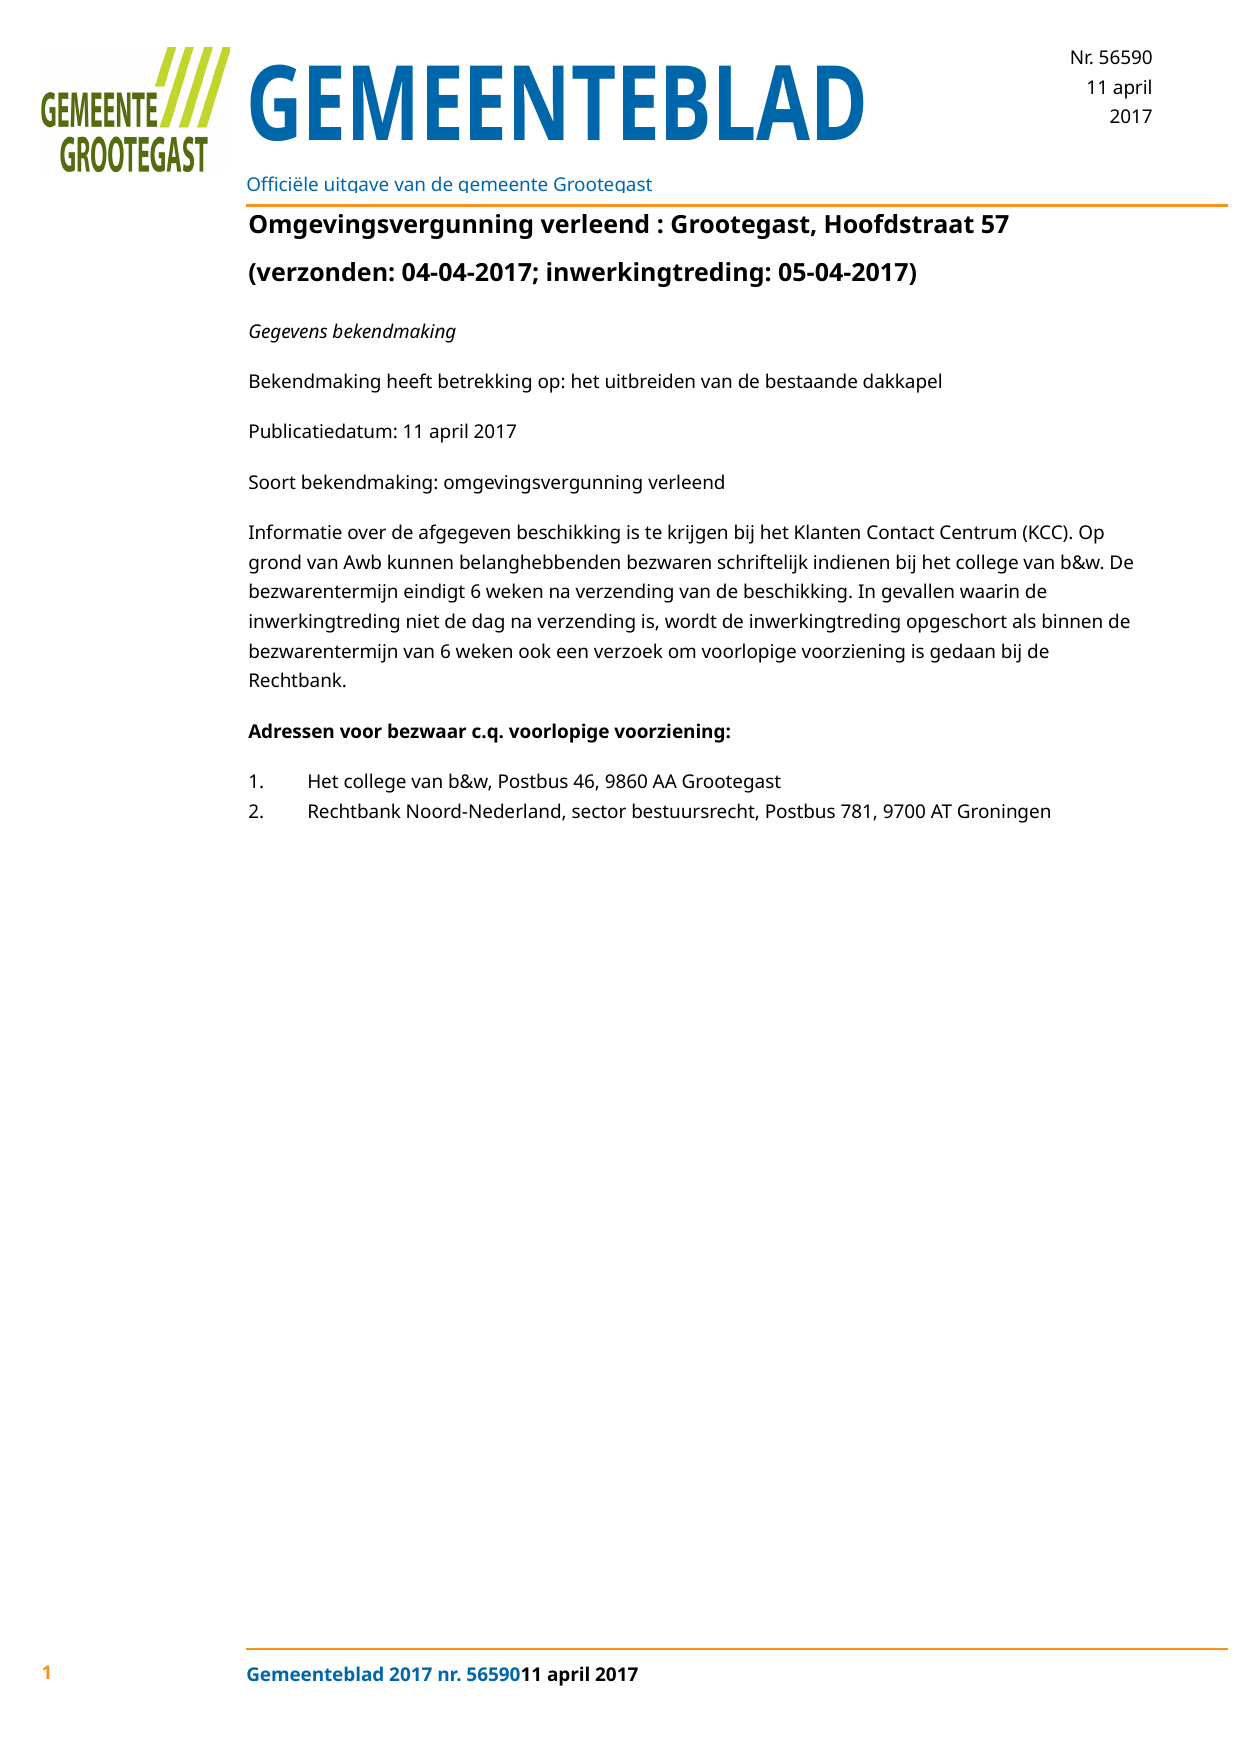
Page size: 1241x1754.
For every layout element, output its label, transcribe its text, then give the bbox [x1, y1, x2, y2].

text Publicatiedatum: 11 april 2017 [248, 419, 1152, 444]
list Het college van b&w, Postbus 46, 9860 AA Grootegast [248, 768, 1152, 794]
text Bekendmaking heeft betrekking op: het uitbreiden van de bestaande dakkapel [248, 368, 1152, 394]
text Adressen voor bezwaar c.q. voorlopige voorziening: [248, 718, 1152, 744]
text Gegevens bekendmaking [248, 318, 1152, 344]
text Omgevingsvergunning verleend : Grootegast, Hoofdstraat 57 (verzonden: 04-04-2017; inwerkingtreding: 05-04-2017) [248, 207, 1152, 288]
text Informatie over de afgegeven beschikking is te krijgen bij het Klanten Contact Centrum (KCC). Op grond van Awb kunnen belanghebbenden bezwaren schriftelijk indienen bij het college van b&w. De bezwarentermijn eindigt 6 weken na verzending van de beschikking. In gevallen waarin de inwerkingtreding niet de dag na verzending is, wordt de inwerkingtreding opgeschort als binnen de bezwarentermijn van 6 weken ook een verzoek om voorlopige voorziening is gedaan bij de Rechtbank. [248, 519, 1152, 693]
list Rechtbank Noord-Nederland, sector bestuursrecht, Postbus 781, 9700 AT Groningen [248, 798, 1152, 824]
text Soort bekendmaking: omgevingsvergunning verleend [248, 469, 1152, 495]
picture [41, 47, 231, 172]
